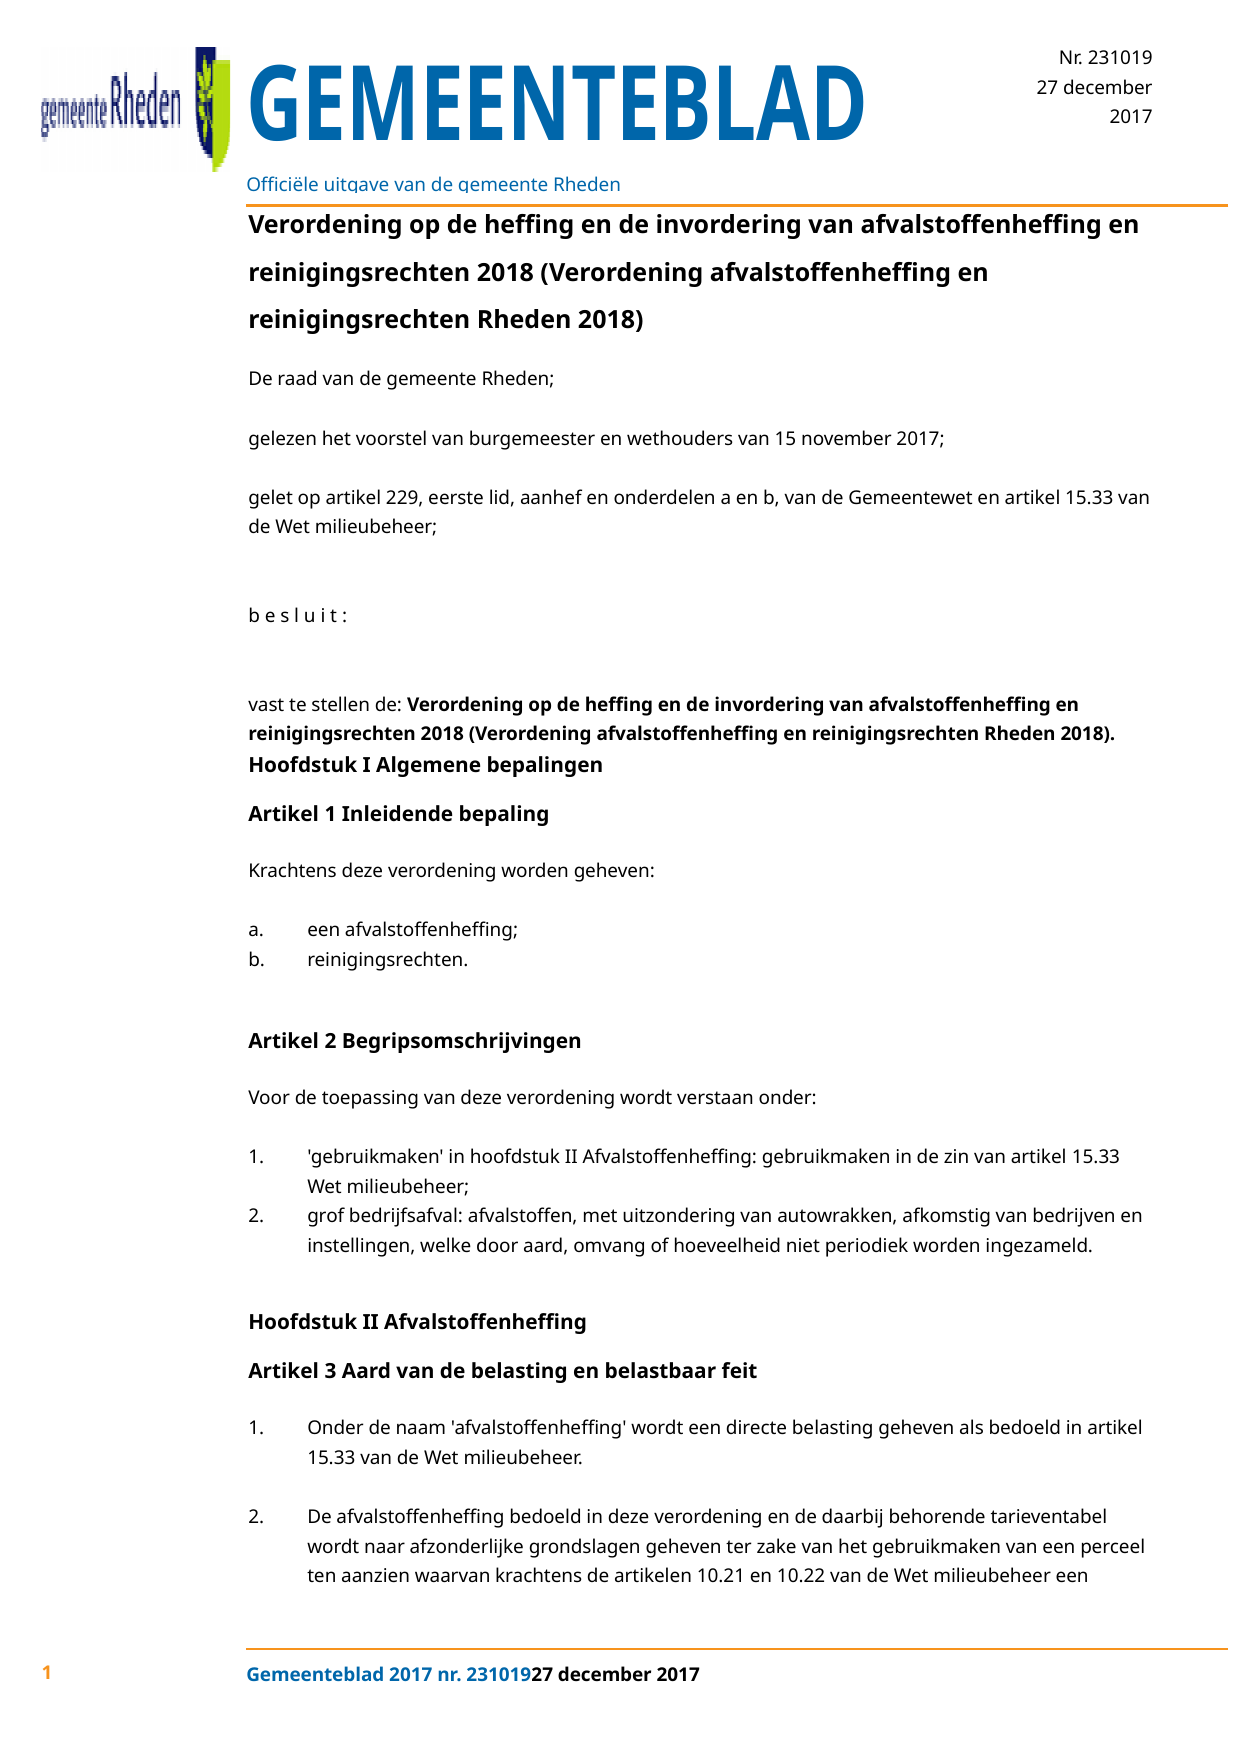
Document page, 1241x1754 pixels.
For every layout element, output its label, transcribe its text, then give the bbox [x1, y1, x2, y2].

text Voor de toepassing van deze verordening wordt verstaan onder: [248, 1084, 1152, 1110]
list grof bedrijfsafval: afvalstoffen, met uitzondering van autowrakken, afkomstig van bedrijven en instellingen, welke door aard, omvang of hoeveelheid niet periodiek worden ingezameld. [248, 1202, 1152, 1258]
text Artikel 2 Begripsomschrijvingen [248, 1026, 1152, 1054]
list De afvalstoffenheffing bedoeld in deze verordening en de daarbij behorende tarieventabel wordt naar afzonderlijke grondslagen geheven ter zake van het gebruikmaken van een perceel ten aanzien waarvan krachtens de artikelen 10.21 en 10.22 van de Wet milieubeheer een [248, 1503, 1152, 1588]
list 'gebruikmaken' in hoofdstuk II Afvalstoffenheffing: gebruikmaken in de zin van artikel 15.33 Wet milieubeheer; [248, 1143, 1152, 1199]
list een afvalstoffenheffing; [248, 917, 1152, 942]
list Onder de naam 'afvalstoffenheffing' wordt een directe belasting geheven als bedoeld in artikel 15.33 van de Wet milieubeheer. [248, 1414, 1152, 1470]
picture [41, 47, 231, 172]
text b e s l u i t : [248, 602, 1152, 628]
text gelet op artikel 229, eerste lid, aanhef en onderdelen a en b, van de Gemeentewet en artikel 15.33 van de Wet milieubeheer; [248, 484, 1152, 539]
text Verordening op de heffing en de invordering van afvalstoffenheffing en reinigingsrechten 2018 (Verordening afvalstoffenheffing en reinigingsrechten Rheden 2018) [248, 207, 1152, 336]
text Hoofdstuk II Afvalstoffenheffing [248, 1307, 1152, 1336]
list reinigingsrechten. [248, 946, 1152, 972]
text vast te stellen de: Verordening op de heffing en de invordering van afvalstoffenheffing en reinigingsrechten 2018 (Verordening afvalstoffenheffing en reinigingsrechten Rheden 2018). [248, 691, 1152, 746]
text Krachtens deze verordening worden geheven: [248, 857, 1152, 883]
text Artikel 3 Aard van de belasting en belastbaar feit [248, 1357, 1152, 1385]
text Artikel 1 Inleidende bepaling [248, 799, 1152, 828]
text De raad van de gemeente Rheden; [248, 366, 1152, 391]
text gelezen het voorstel van burgemeester en wethouders van 15 november 2017; [248, 425, 1152, 450]
text Hoofdstuk I Algemene bepalingen [248, 750, 1152, 778]
